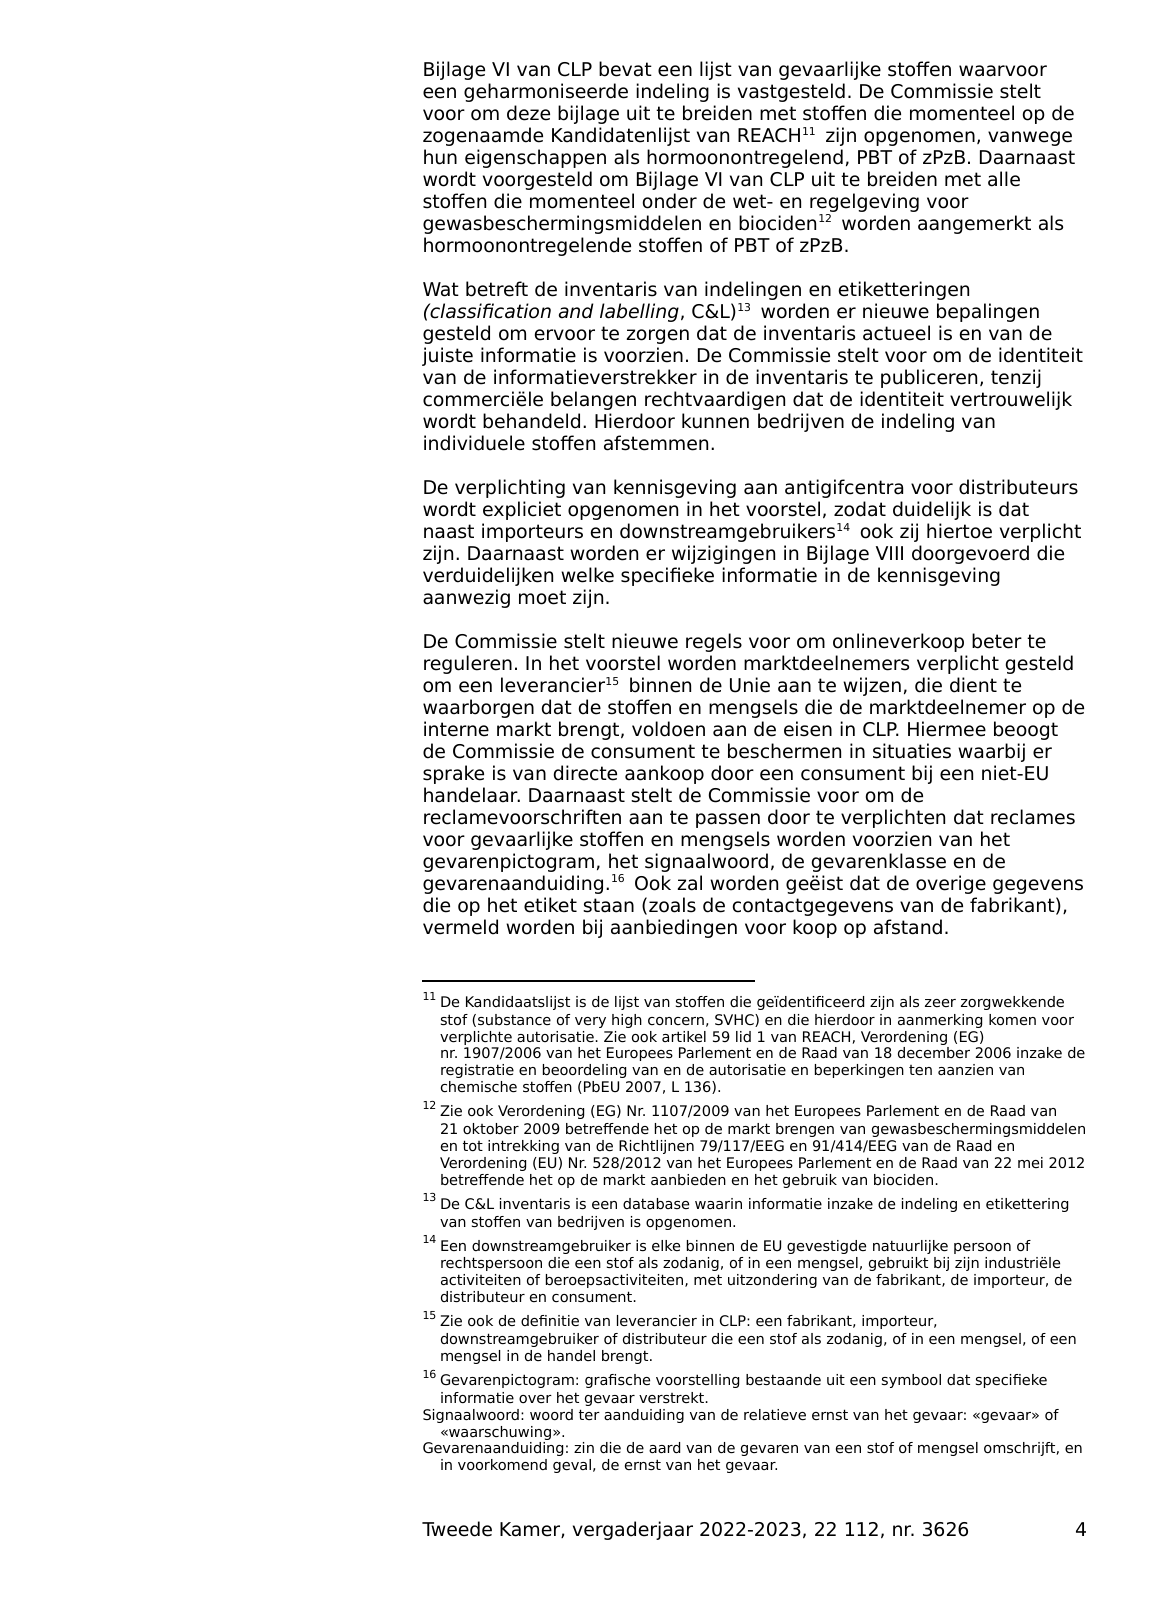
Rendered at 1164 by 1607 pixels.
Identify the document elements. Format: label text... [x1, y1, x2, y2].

text De Commissie stelt nieuwe regels voor om onlineverkoop beter te reguleren. In het voorstel worden marktdeelnemers verplicht gesteld om een leverancier binnen de Unie aan te wijzen, die dient te waarborgen dat de stoffen en mengsels die de marktdeelnemer op de interne markt brengt, voldoen aan de eisen in CLP. Hiermee beoogt de Commissie de consument te beschermen in situaties waarbij er sprake is van directe aankoop door een consument bij een niet-EU handelaar. Daarnaast stelt de Commissie voor om de reclamevoorschriften aan te passen door te verplichten dat reclames voor gevaarlijke stoffen en mengsels worden voorzien van het gevarenpictogram, het signaalwoord, de gevarenklasse en de gevarenaanduiding. Ook zal worden geëist dat de overige gegevens die op het etiket staan (zoals de contactgegevens van de fabrikant), vermeld worden bij aanbiedingen voor koop op afstand. [422, 631, 1087, 939]
text Gevarenpictogram: grafische voorstelling bestaande uit een symbool dat specifieke informatie over het gevaar verstrekt. [422, 1368, 1087, 1407]
text De C&L inventaris is een database waarin informatie inzake de indeling en etikettering van stoffen van bedrijven is opgenomen. [422, 1192, 1087, 1231]
text Een downstreamgebruiker is elke binnen de EU gevestigde natuurlijke persoon of rechtspersoon die een stof als zodanig, of in een mengsel, gebruikt bij zijn industriële activiteiten of beroepsactiviteiten, met uitzondering van de fabrikant, de importeur, de distributeur en consument. [422, 1233, 1087, 1306]
text Wat betreft de inventaris van indelingen en etiketteringen (classification and labelling, C&L) worden er nieuwe bepalingen gesteld om ervoor te zorgen dat de inventaris actueel is en van de juiste informatie is voorzien. De Commissie stelt voor om de identiteit van de informatieverstrekker in de inventaris te publiceren, tenzij commerciële belangen rechtvaardigen dat de identiteit vertrouwelijk wordt behandeld. Hierdoor kunnen bedrijven de indeling van individuele stoffen afstemmen. [422, 279, 1087, 455]
text Gevarenaanduiding: zin die de aard van de gevaren van een stof of mengsel omschrijft, en in voorkomend geval, de ernst van het gevaar. [422, 1441, 1087, 1474]
text Signaalwoord: woord ter aanduiding van de relatieve ernst van het gevaar: «gevaar» of «waarschuwing». [422, 1407, 1087, 1441]
text De Kandidaatslijst is de lijst van stoffen die geïdentificeerd zijn als zeer zorgwekkende stof (substance of very high concern, SVHC) en die hierdoor in aanmerking komen voor verplichte autorisatie. Zie ook artikel 59 lid 1 van REACH, Verordening (EG) nr. 1907/2006 van het Europees Parlement en de Raad van 18 december 2006 inzake de registratie en beoordeling van en de autorisatie en beperkingen ten aanzien van chemische stoffen (PbEU 2007, L 136). [422, 990, 1087, 1096]
text Zie ook de definitie van leverancier in CLP: een fabrikant, importeur, downstreamgebruiker of distributeur die een stof als zodanig, of in een mengsel, of een mengsel in de handel brengt. [422, 1309, 1087, 1365]
text Bijlage VI van CLP bevat een lijst van gevaarlijke stoffen waarvoor een geharmoniseerde indeling is vastgesteld. De Commissie stelt voor om deze bijlage uit te breiden met stoffen die momenteel op de zogenaamde Kandidatenlijst van REACH zijn opgenomen, vanwege hun eigenschappen als hormoonontregelend, PBT of zPzB. Daarnaast wordt voorgesteld om Bijlage VI van CLP uit te breiden met alle stoffen die momenteel onder de wet- en regelgeving voor gewasbeschermingsmiddelen en biociden worden aangemerkt als hormoonontregelende stoffen of PBT of zPzB. [422, 59, 1087, 257]
text De verplichting van kennisgeving aan antigifcentra voor distributeurs wordt expliciet opgenomen in het voorstel, zodat duidelijk is dat naast importeurs en downstreamgebruikers ook zij hiertoe verplicht zijn. Daarnaast worden er wijzigingen in Bijlage VIII doorgevoerd die verduidelijken welke specifieke informatie in de kennisgeving aanwezig moet zijn. [422, 477, 1087, 609]
text Zie ook Verordening (EG) Nr. 1107/2009 van het Europees Parlement en de Raad van 21 oktober 2009 betreffende het op de markt brengen van gewasbeschermingsmiddelen en tot intrekking van de Richtlijnen 79/117/EEG en 91/414/EEG van de Raad en Verordening (EU) Nr. 528/2012 van het Europees Parlement en de Raad van 22 mei 2012 betreffende het op de markt aanbieden en het gebruik van biociden. [422, 1099, 1087, 1189]
